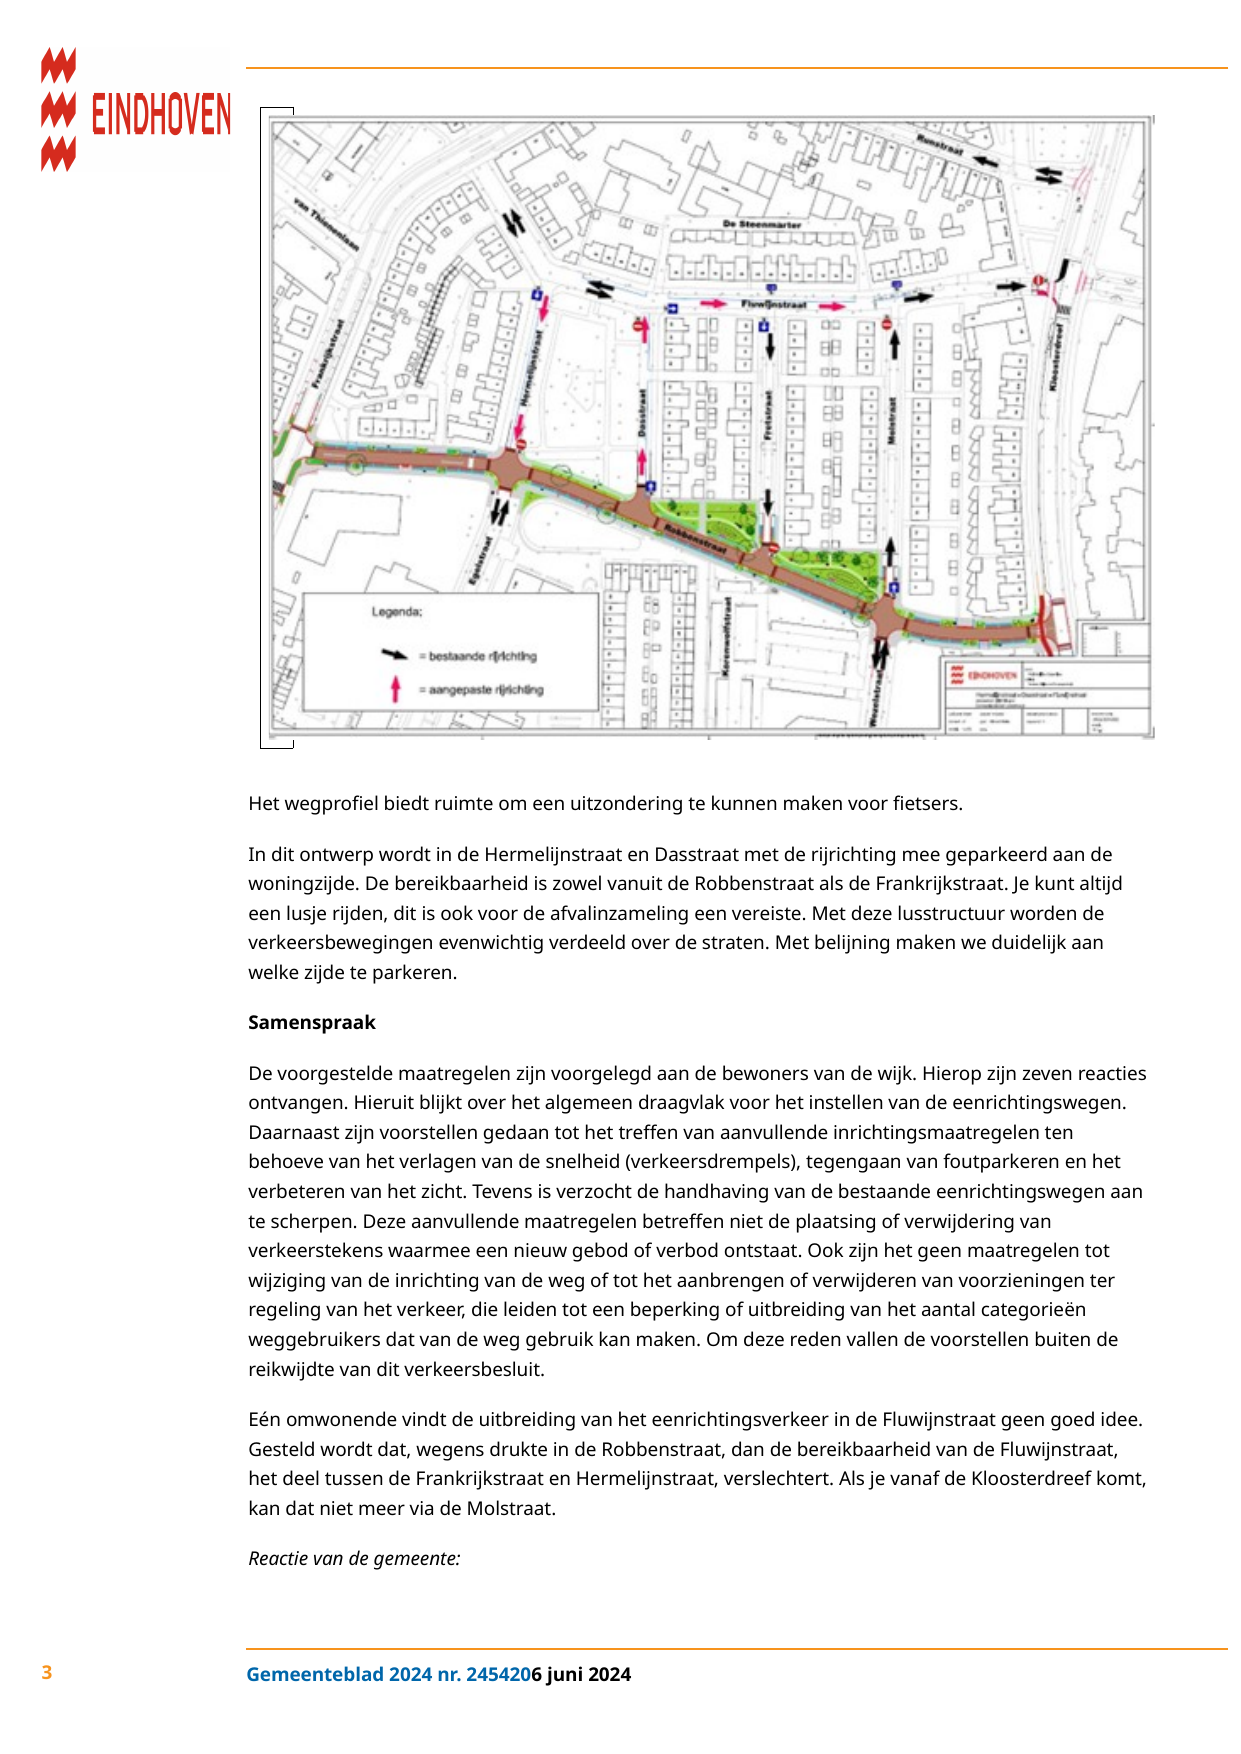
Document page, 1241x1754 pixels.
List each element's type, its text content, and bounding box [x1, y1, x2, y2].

text Het wegprofiel biedt ruimte om een uitzondering te kunnen maken voor fietsers. [248, 790, 1152, 816]
picture [268, 115, 1155, 740]
picture [41, 47, 231, 172]
text In dit ontwerp wordt in de Hermelijnstraat en Dasstraat met de rijrichting mee geparkeerd aan de woningzijde. De bereikbaarheid is zowel vanuit de Robbenstraat als de Frankrijkstraat. Je kunt altijd een lusje rijden, dit is ook voor de afvalinzameling een vereiste. Met deze lusstructuur worden de verkeersbewegingen evenwichtig verdeeld over de straten. Met belijning maken we duidelijk aan welke zijde te parkeren. [248, 841, 1152, 985]
text Reactie van de gemeente: [248, 1545, 1152, 1571]
text De voorgestelde maatregelen zijn voorgelegd aan de bewoners van de wijk. Hierop zijn zeven reacties ontvangen. Hieruit blijkt over het algemeen draagvlak voor het instellen van de eenrichtingswegen. Daarnaast zijn voorstellen gedaan tot het treffen van aanvullende inrichtingsmaatregelen ten behoeve van het verlagen van de snelheid (verkeersdrempels), tegengaan van foutparkeren en het verbeteren van het zicht. Tevens is verzocht de handhaving van de bestaande eenrichtingswegen aan te scherpen. Deze aanvullende maatregelen betreffen niet de plaatsing of verwijdering van verkeerstekens waarmee een nieuw gebod of verbod ontstaat. Ook zijn het geen maatregelen tot wijziging van de inrichting van de weg of tot het aanbrengen of verwijderen van voorzieningen ter regeling van het verkeer, die leiden tot een beperking of uitbreiding van het aantal categorieën weggebruikers dat van de weg gebruik kan maken. Om deze reden vallen de voorstellen buiten de reikwijdte van dit verkeersbesluit. [248, 1060, 1152, 1382]
text Samenspraak [248, 1009, 1152, 1035]
text Eén omwonende vindt de uitbreiding van het eenrichtingsverkeer in de Fluwijnstraat geen goed idee. Gesteld wordt dat, wegens drukte in de Robbenstraat, dan de bereikbaarheid van de Fluwijnstraat, het deel tussen de Frankrijkstraat en Hermelijnstraat, verslechtert. Als je vanaf de Kloosterdreef komt, kan dat niet meer via de Molstraat. [248, 1406, 1152, 1521]
